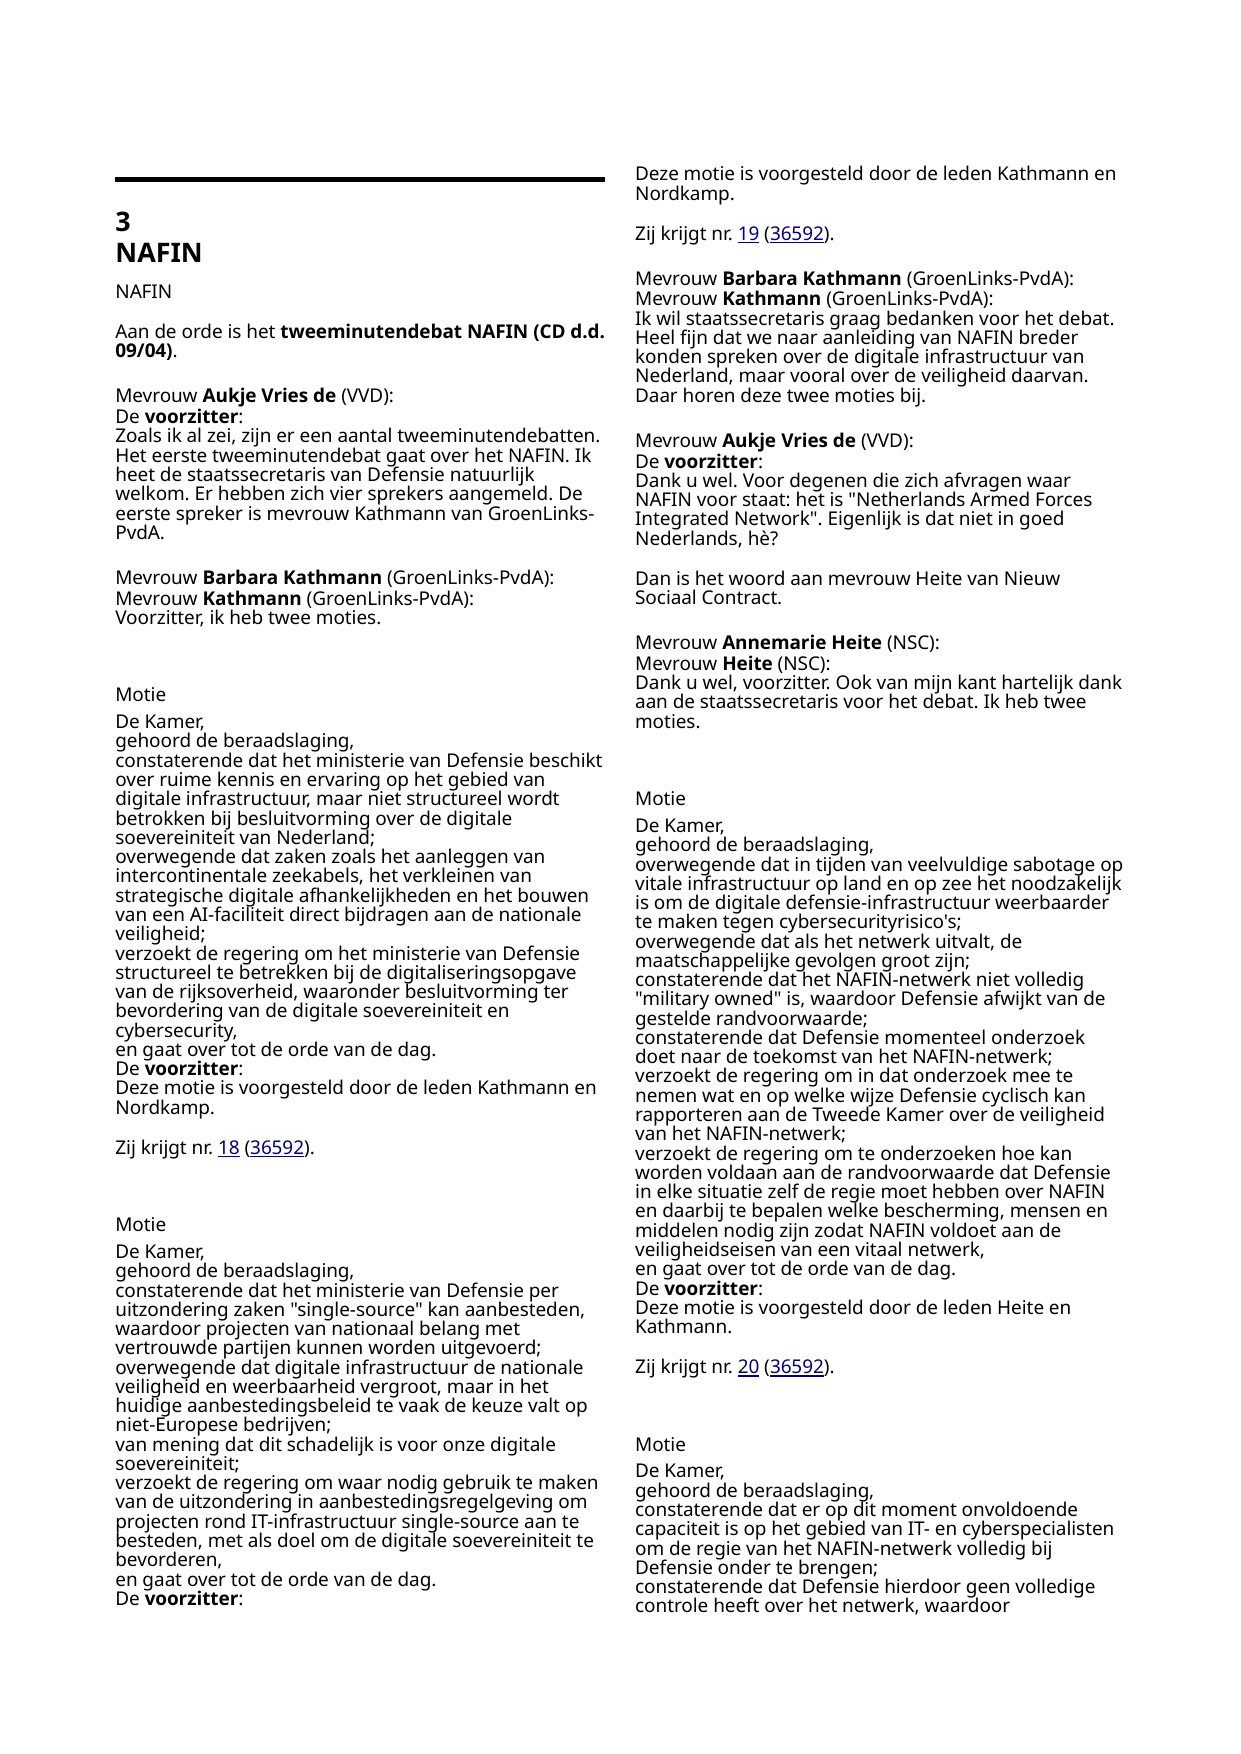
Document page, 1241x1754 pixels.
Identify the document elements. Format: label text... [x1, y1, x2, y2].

text Zoals ik al zei, zijn er een aantal tweeminutendebatten. Het eerste tweeminutendebat gaat over het NAFIN. Ik heet de staatssecretaris van Defensie natuurlijk welkom. Er hebben zich vier sprekers aangemeld. De eerste spreker is mevrouw Kathmann van GroenLinks-PvdA. [115, 427, 605, 543]
text Zij krijgt nr. 18 (36592). [115, 1139, 605, 1158]
text Deze motie is voorgesteld door de leden Kathmann en Nordkamp. [635, 165, 1125, 204]
text Voorzitter, ik heb twee moties. [115, 609, 605, 628]
text De voorzitter: [635, 453, 1125, 472]
text NAFIN [115, 283, 605, 302]
text gehoord de beraadslaging, [635, 836, 1125, 856]
text overwegende dat in tijden van veelvuldige sabotage op vitale infrastructuur op land en op zee het noodzakelijk is om de digitale defensie-infrastructuur weerbaarder te maken tegen cybersecurityrisico's; [635, 856, 1125, 933]
text Mevrouw Annemarie Heite (NSC): [635, 629, 1125, 655]
text De Kamer, [115, 713, 605, 732]
text gehoord de beraadslaging, [635, 1482, 1125, 1501]
text Deze motie is voorgesteld door de leden Heite en Kathmann. [635, 1299, 1125, 1337]
text constaterende dat Defensie momenteel onderzoek doet naar de toekomst van het NAFIN-netwerk; [635, 1029, 1125, 1067]
text constaterende dat het ministerie van Defensie beschikt over ruime kennis en ervaring op het gebied van digitale infrastructuur, maar niet structureel wordt betrokken bij besluitvorming over de digitale soevereiniteit van Nederland; [115, 752, 605, 848]
text Ik wil staatssecretaris graag bedanken voor het debat. Heel fijn dat we naar aanleiding van NAFIN breder konden spreken over de digitale infrastructuur van Nederland, maar vooral over de veiligheid daarvan. Daar horen deze twee moties bij. [635, 310, 1125, 406]
text gehoord de beraadslaging, [115, 1262, 605, 1282]
text Motie [115, 682, 605, 707]
text overwegende dat zaken zoals het aanleggen van intercontinentale zeekabels, het verkleinen van strategische digitale afhankelijkheden en het bouwen van een AI-faciliteit direct bijdragen aan de nationale veiligheid; [115, 848, 605, 944]
text en gaat over tot de orde van de dag. [115, 1041, 605, 1060]
text Zij krijgt nr. 19 (36592). [635, 224, 1125, 244]
text 3 [115, 203, 605, 239]
text Dank u wel, voorzitter. Ook van mijn kant hartelijk dank aan de staatssecretaris voor het debat. Ik heb twee moties. [635, 674, 1125, 732]
text Dank u wel. Voor degenen die zich afvragen waar NAFIN voor staat: het is "Netherlands Armed Forces Integrated Network". Eigenlijk is dat niet in goed Nederlands, hè? [635, 472, 1125, 549]
text en gaat over tot de orde van de dag. [115, 1571, 605, 1590]
text constaterende dat Defensie hierdoor geen volledige controle heeft over het netwerk, waardoor [635, 1578, 1125, 1617]
text De Kamer, [115, 1243, 605, 1262]
text van mening dat dit schadelijk is voor onze digitale soevereiniteit; [115, 1436, 605, 1474]
text De voorzitter: [635, 1279, 1125, 1299]
text De Kamer, [635, 1462, 1125, 1482]
text verzoekt de regering om het ministerie van Defensie structureel te betrekken bij de digitaliseringsopgave van de rijksoverheid, waaronder besluitvorming ter bevordering van de digitale soevereiniteit en cybersecurity, [115, 944, 605, 1041]
text verzoekt de regering om waar nodig gebruik te maken van de uitzondering in aanbestedingsregelgeving om projecten rond IT-infrastructuur single-source aan te besteden, met als doel om de digitale soevereiniteit te bevorderen, [115, 1474, 605, 1571]
text Zij krijgt nr. 20 (36592). [635, 1358, 1125, 1377]
text overwegende dat als het netwerk uitvalt, de maatschappelijke gevolgen groot zijn; [635, 933, 1125, 971]
text verzoekt de regering om te onderzoeken hoe kan worden voldaan aan de randvoorwaarde dat Defensie in elke situatie zelf de regie moet hebben over NAFIN en daarbij te bepalen welke bescherming, mensen en middelen nodig zijn zodat NAFIN voldoet aan de veiligheidseisen van een vitaal netwerk, [635, 1144, 1125, 1260]
text NAFIN [115, 239, 605, 283]
text Dan is het woord aan mevrouw Heite van Nieuw Sociaal Contract. [635, 570, 1125, 608]
text Aan de orde is het tweeminutendebat NAFIN (CD d.d. 09/04). [115, 323, 605, 362]
text Mevrouw Kathmann (GroenLinks-PvdA): [635, 290, 1125, 310]
text De voorzitter: [115, 1060, 605, 1079]
text Mevrouw Barbara Kathmann (GroenLinks-PvdA): [115, 564, 605, 589]
text gehoord de beraadslaging, [115, 732, 605, 752]
text en gaat over tot de orde van de dag. [635, 1260, 1125, 1279]
text Mevrouw Heite (NSC): [635, 655, 1125, 674]
text overwegende dat digitale infrastructuur de nationale veiligheid en weerbaarheid vergroot, maar in het huidige aanbestedingsbeleid te vaak de keuze valt op niet-Europese bedrijven; [115, 1359, 605, 1436]
text constaterende dat er op dit moment onvoldoende capaciteit is op het gebied van IT- en cyberspecialisten om de regie van het NAFIN-netwerk volledig bij Defensie onder te brengen; [635, 1501, 1125, 1578]
text Mevrouw Barbara Kathmann (GroenLinks-PvdA): [635, 265, 1125, 290]
text verzoekt de regering om in dat onderzoek mee te nemen wat en op welke wijze Defensie cyclisch kan rapporteren aan de Tweede Kamer over de veiligheid van het NAFIN-netwerk; [635, 1067, 1125, 1144]
text Motie [635, 1431, 1125, 1456]
text Deze motie is voorgesteld door de leden Kathmann en Nordkamp. [115, 1079, 605, 1118]
text Motie [635, 785, 1125, 811]
text De voorzitter: [115, 1590, 605, 1609]
text Mevrouw Kathmann (GroenLinks-PvdA): [115, 589, 605, 609]
text Mevrouw Aukje Vries de (VVD): [635, 427, 1125, 453]
text De Kamer, [635, 817, 1125, 836]
text constaterende dat het ministerie van Defensie per uitzondering zaken "single-source" kan aanbesteden, waardoor projecten van nationaal belang met vertrouwde partijen kunnen worden uitgevoerd; [115, 1282, 605, 1359]
text De voorzitter: [115, 408, 605, 427]
text Motie [115, 1211, 605, 1237]
text constaterende dat het NAFIN-netwerk niet volledig "military owned" is, waardoor Defensie afwijkt van de gestelde randvoorwaarde; [635, 971, 1125, 1029]
text Mevrouw Aukje Vries de (VVD): [115, 382, 605, 408]
